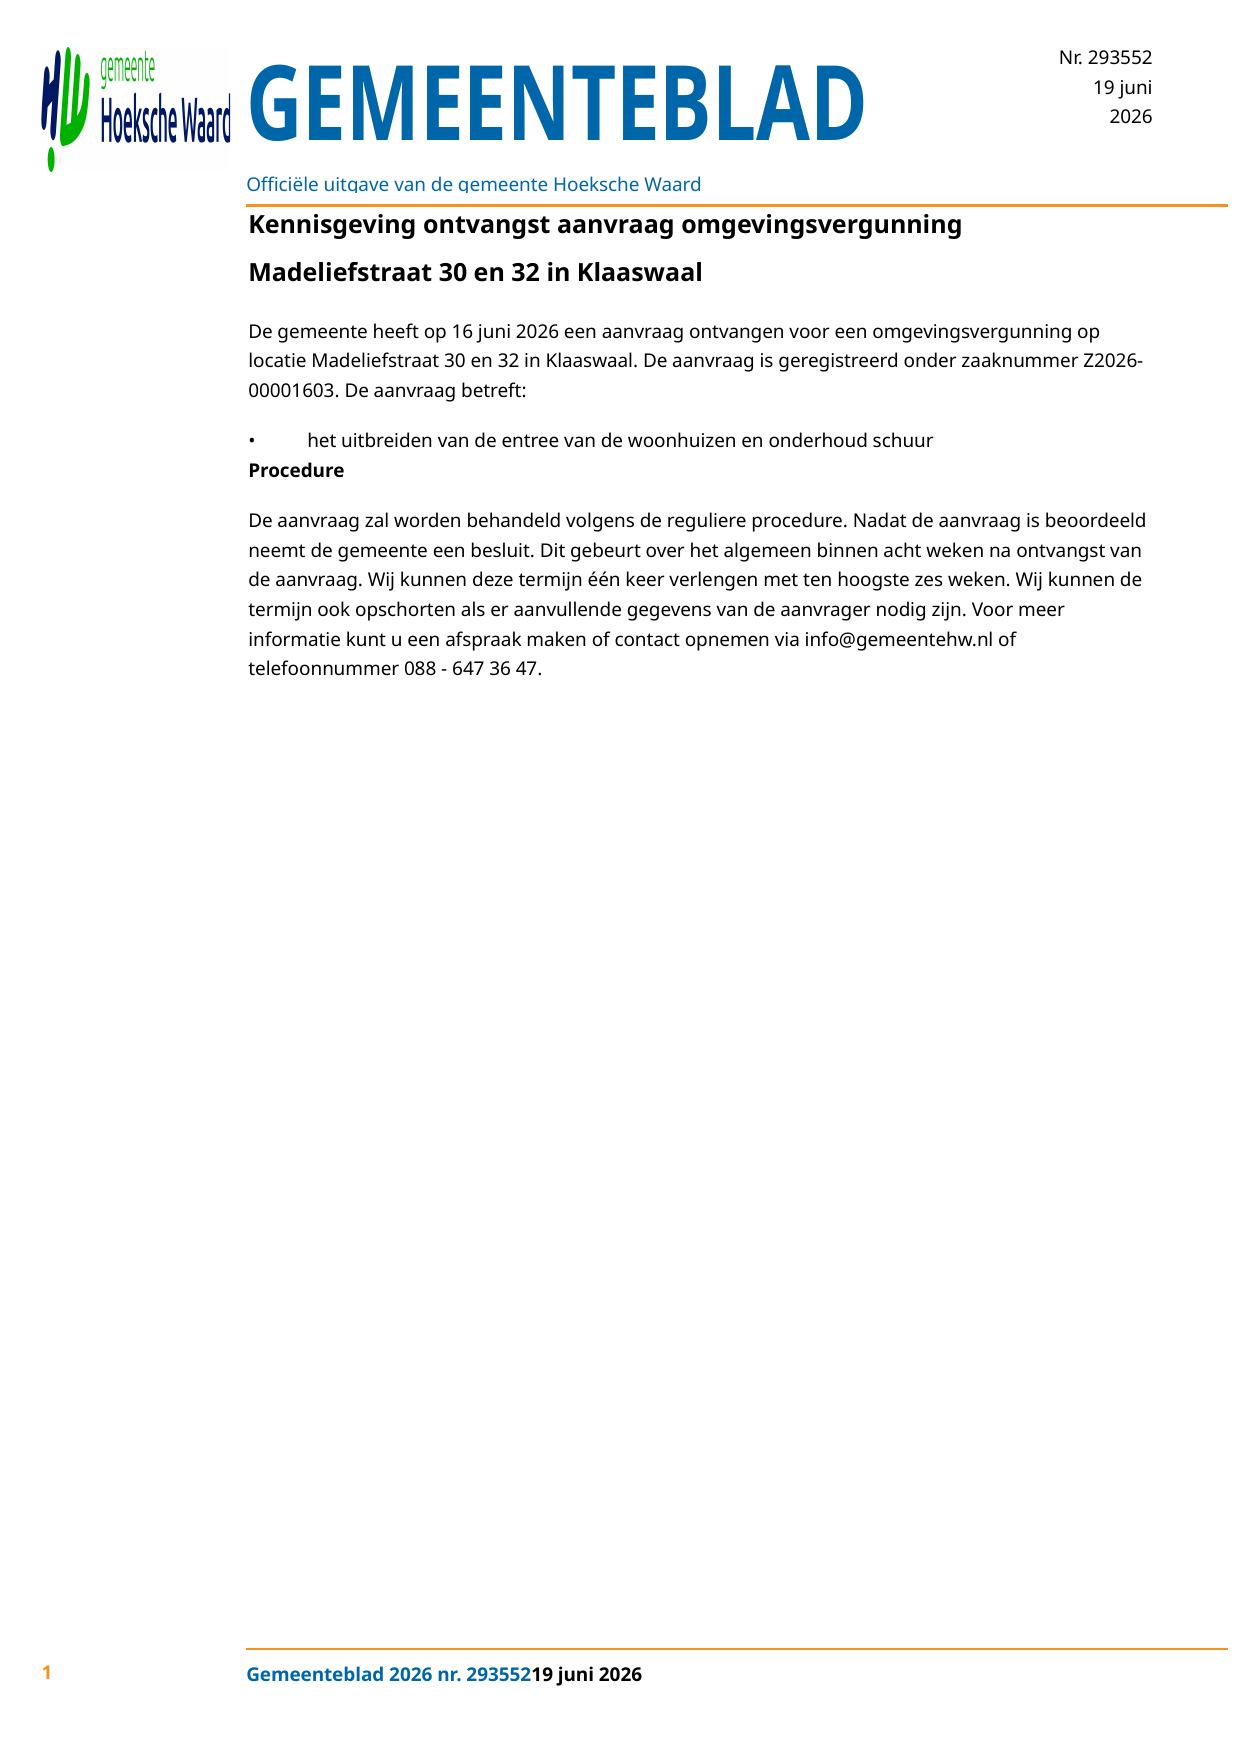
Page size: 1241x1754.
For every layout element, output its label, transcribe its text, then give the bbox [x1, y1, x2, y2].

text De aanvraag zal worden behandeld volgens de reguliere procedure. Nadat de aanvraag is beoordeeld neemt de gemeente een besluit. Dit gebeurt over het algemeen binnen acht weken na ontvangst van de aanvraag. Wij kunnen deze termijn één keer verlengen met ten hoogste zes weken. Wij kunnen de termijn ook opschorten als er aanvullende gegevens van de aanvrager nodig zijn. Voor meer informatie kunt u een afspraak maken of contact opnemen via info@gemeentehw.nl of telefoonnummer 088 - 647 36 47. [248, 507, 1152, 681]
picture [41, 47, 231, 172]
list het uitbreiden van de entree van de woonhuizen en onderhoud schuur [248, 427, 1152, 453]
text Kennisgeving ontvangst aanvraag omgevingsvergunning Madeliefstraat 30 en 32 in Klaaswaal [248, 207, 1152, 288]
text Procedure [248, 457, 1152, 483]
text De gemeente heeft op 16 juni 2026 een aanvraag ontvangen voor een omgevingsvergunning op locatie Madeliefstraat 30 en 32 in Klaaswaal. De aanvraag is geregistreerd onder zaaknummer Z2026-00001603. De aanvraag betreft: [248, 318, 1152, 403]
